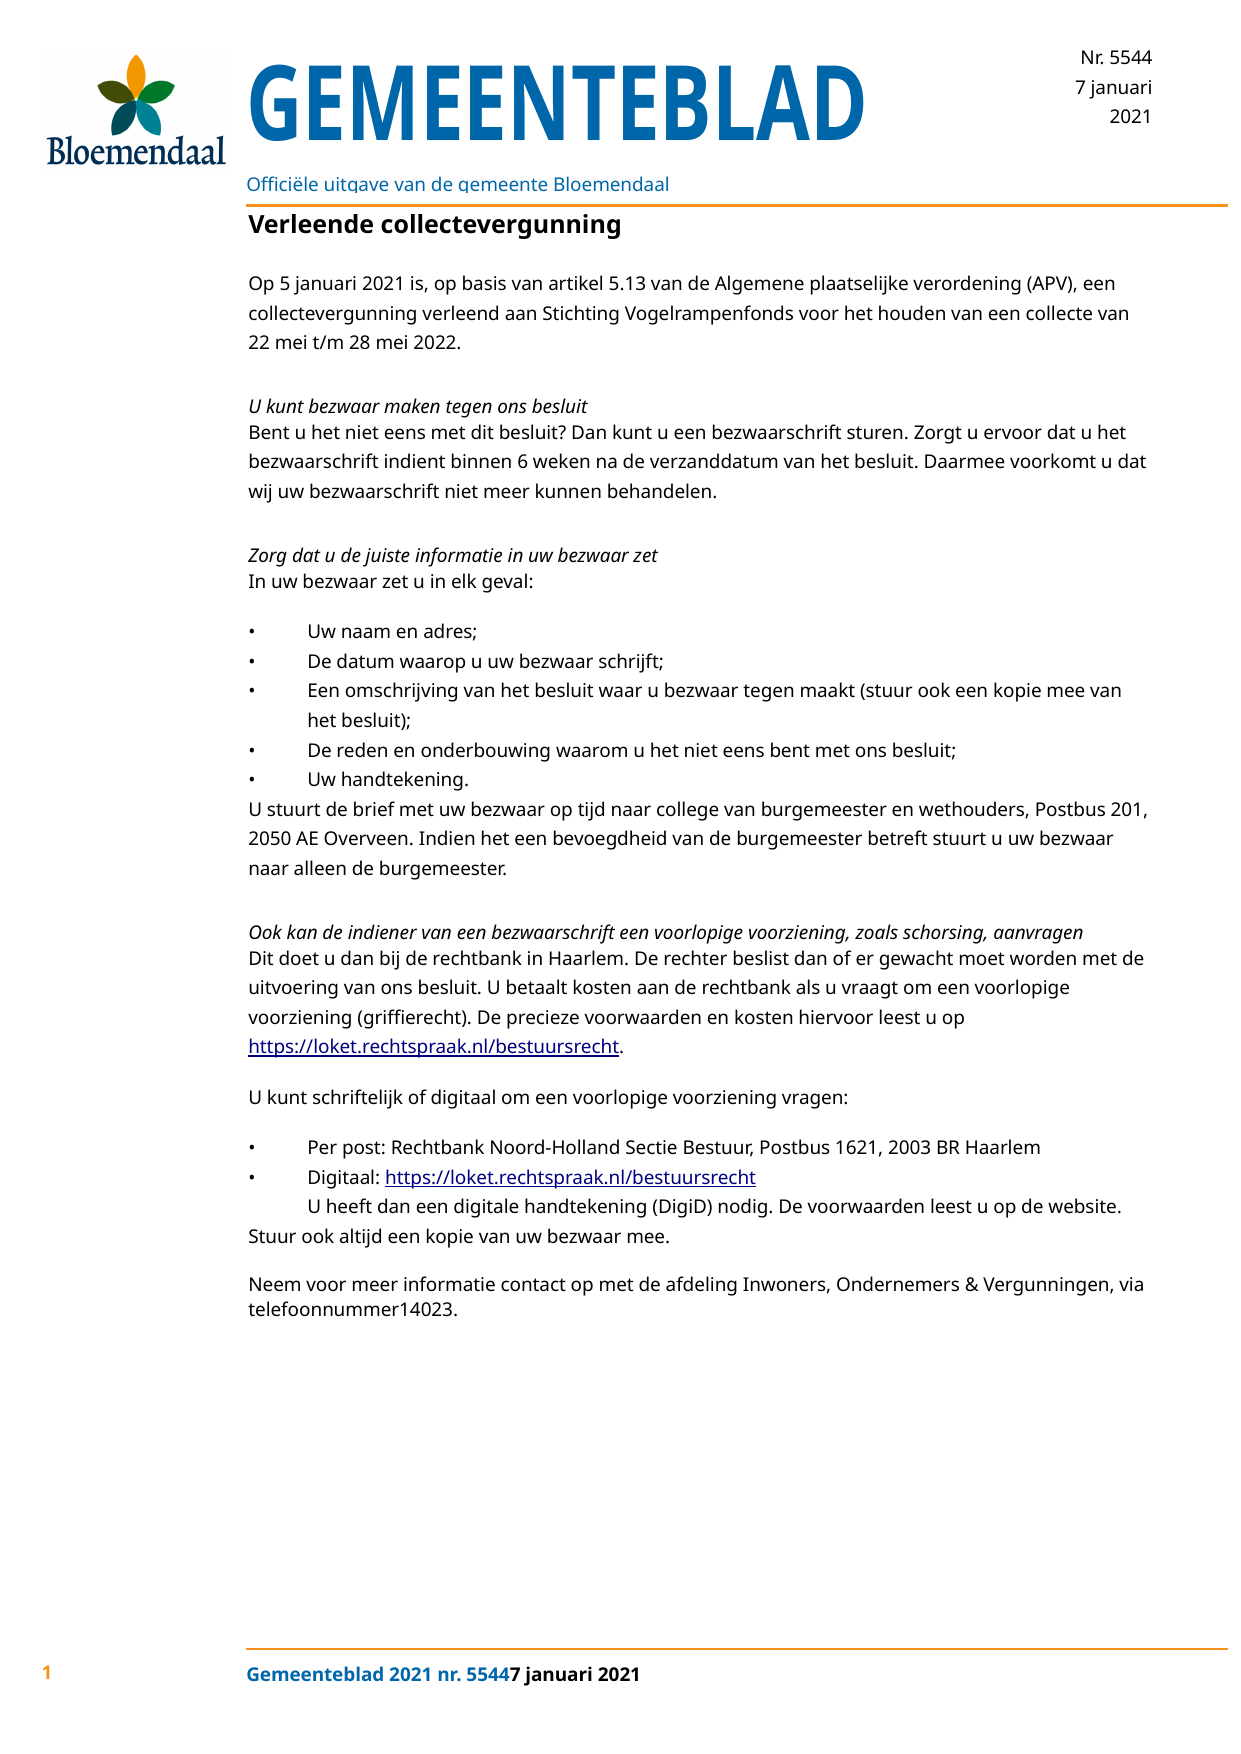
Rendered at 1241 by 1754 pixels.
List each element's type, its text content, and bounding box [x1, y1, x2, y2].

text Neem voor meer informatie contact op met de afdeling Inwoners, Ondernemers & Vergunningen, via telefoonnummer14023. [248, 1271, 1152, 1322]
list De reden en onderbouwing waarom u het niet eens bent met ons besluit; [248, 737, 1152, 762]
list Een omschrijving van het besluit waar u bezwaar tegen maakt (stuur ook een kopie mee van het besluit); [248, 678, 1152, 733]
text Ook kan de indiener van een bezwaarschrift een voorlopige voorziening, zoals schorsing, aanvragen [248, 919, 1152, 945]
text U kunt bezwaar maken tegen ons besluit [248, 393, 1152, 419]
list De datum waarop u uw bezwaar schrijft; [248, 648, 1152, 674]
picture [41, 47, 231, 172]
list U heeft dan een digitale handtekening (DigiD) nodig. De voorwaarden leest u op de website. [248, 1193, 1152, 1219]
text Op 5 januari 2021 is, op basis van artikel 5.13 van de Algemene plaatselijke verordening (APV), een collectevergunning verleend aan Stichting Vogelrampenfonds voor het houden van een collecte van 22 mei t/m 28 mei 2022. [248, 270, 1152, 355]
text Dit doet u dan bij de rechtbank in Haarlem. De rechter beslist dan of er gewacht moet worden met de uitvoering van ons besluit. U betaalt kosten aan de rechtbank als u vraagt om een voorlopige voorziening (griffierecht). De precieze voorwaarden en kosten hiervoor leest u op https://loket.rechtspraak.nl/bestuursrecht. [248, 945, 1152, 1059]
text U kunt schriftelijk of digitaal om een voorlopige voorziening vragen: [248, 1084, 1152, 1110]
list Per post: Rechtbank Noord-Holland Sectie Bestuur, Postbus 1621, 2003 BR Haarlem [248, 1134, 1152, 1160]
text Bent u het niet eens met dit besluit? Dan kunt u een bezwaarschrift sturen. Zorgt u ervoor dat u het bezwaarschrift indient binnen 6 weken na de verzanddatum van het besluit. Daarmee voorkomt u dat wij uw bezwaarschrift niet meer kunnen behandelen. [248, 419, 1152, 504]
text Verleende collectevergunning [248, 207, 1152, 241]
list Uw naam en adres; [248, 618, 1152, 644]
text In uw bezwaar zet u in elk geval: [248, 568, 1152, 594]
list Uw handtekening. [248, 766, 1152, 792]
list Digitaal: https://loket.rechtspraak.nl/bestuursrecht [248, 1164, 1152, 1190]
text Stuur ook altijd een kopie van uw bezwaar mee. [248, 1223, 1152, 1249]
text U stuurt de brief met uw bezwaar op tijd naar college van burgemeester en wethouders, Postbus 201, 2050 AE Overveen. Indien het een bevoegdheid van de burgemeester betreft stuurt u uw bezwaar naar alleen de burgemeester. [248, 796, 1152, 881]
text Zorg dat u de juiste informatie in uw bezwaar zet [248, 542, 1152, 568]
